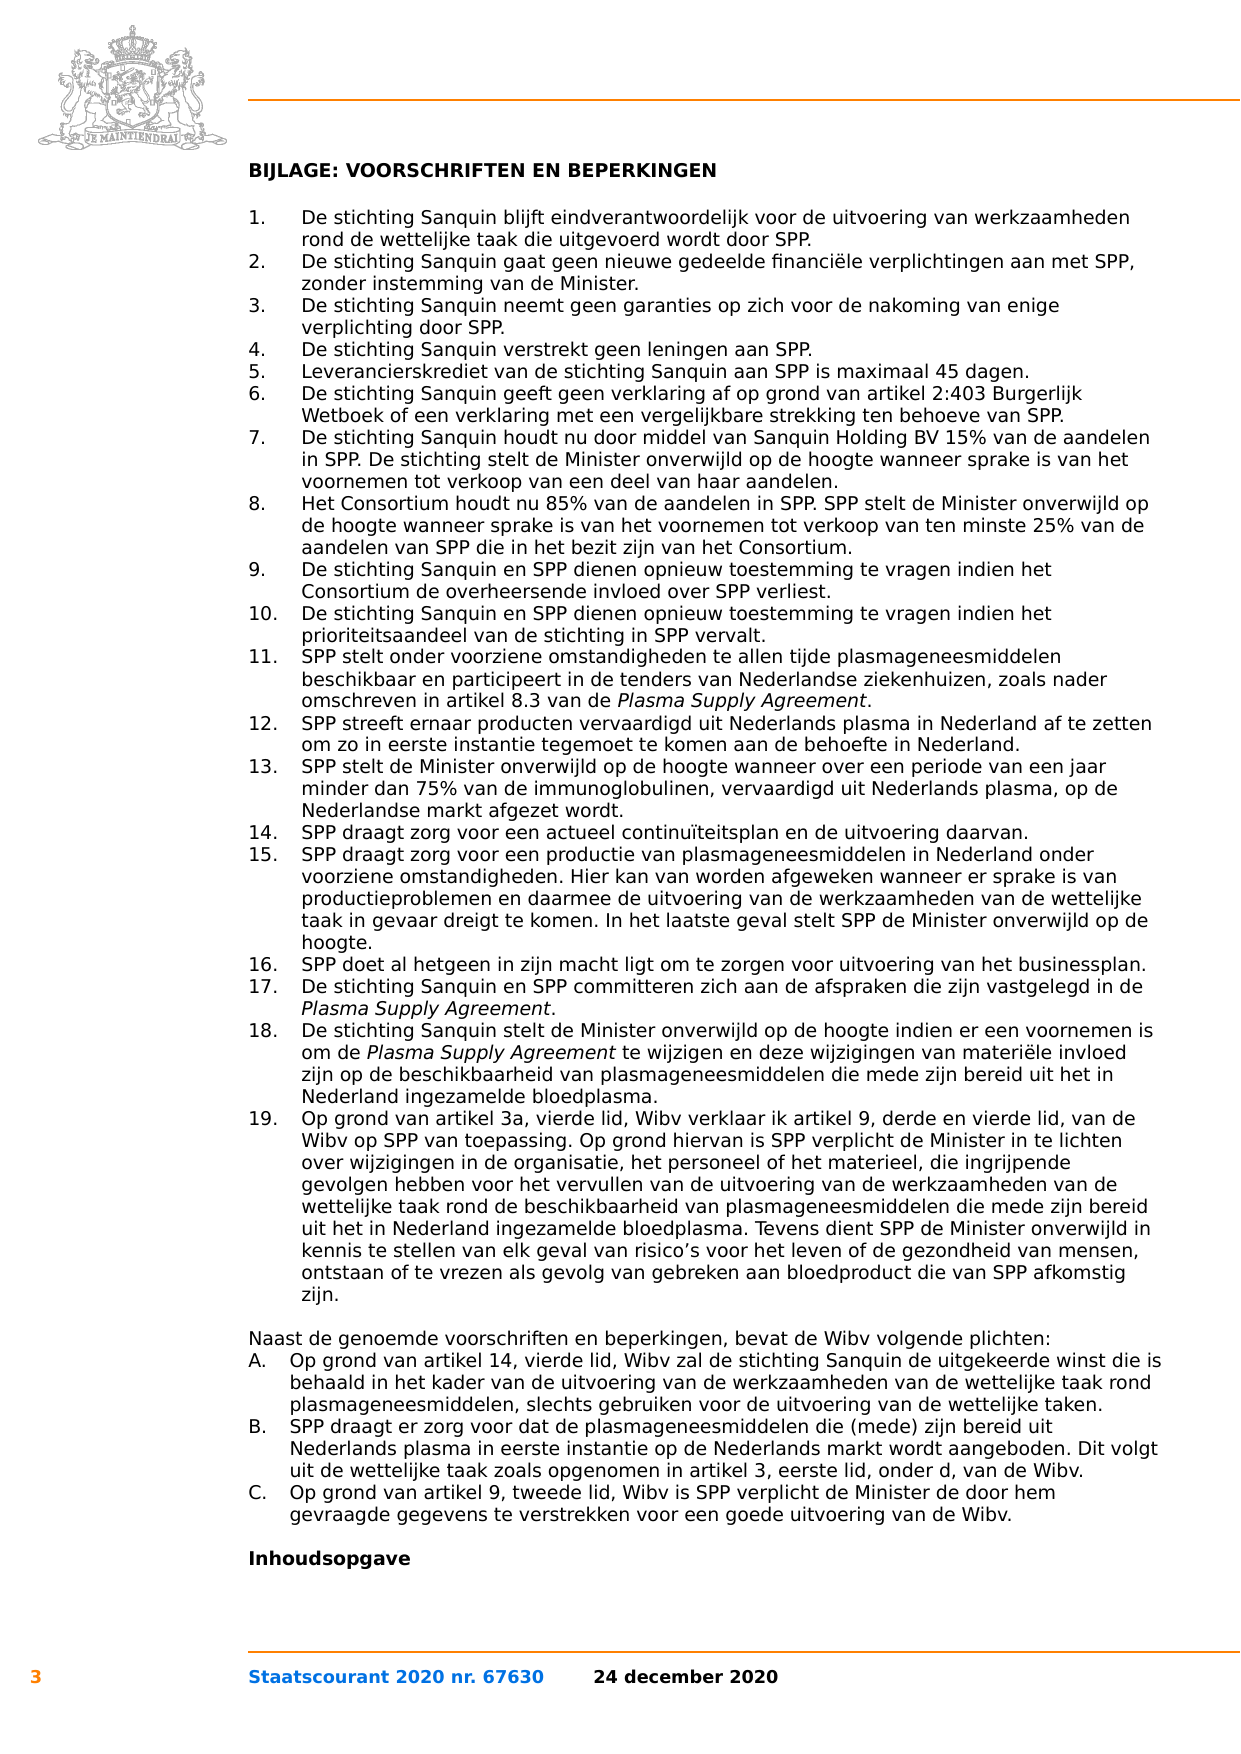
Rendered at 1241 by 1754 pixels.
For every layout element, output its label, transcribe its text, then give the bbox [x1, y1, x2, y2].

text A. Op grond van artikel 14, vierde lid, Wibv zal de stichting Sanquin de uitgekeerde winst die is behaald in het kader van de uitvoering van de werkzaamheden van de wettelijke taak rond plasmageneesmiddelen, slechts gebruiken voor de uitvoering van de wettelijke taken. [248, 1350, 1163, 1416]
text Naast de genoemde voorschriften en beperkingen, bevat de Wibv volgende plichten: [248, 1328, 1163, 1350]
text 17. De stichting Sanquin en SPP committeren zich aan de afspraken die zijn vastgelegd in de Plasma Supply Agreement. [248, 976, 1163, 1020]
subtitle BIJLAGE: VOORSCHRIFTEN EN BEPERKINGEN [248, 160, 1163, 182]
text 7. De stichting Sanquin houdt nu door middel van Sanquin Holding BV 15% van de aandelen in SPP. De stichting stelt de Minister onverwijld op de hoogte wanneer sprake is van het voornemen tot verkoop van een deel van haar aandelen. [248, 427, 1163, 493]
text 6. De stichting Sanquin geeft geen verklaring af op grond van artikel 2:403 Burgerlijk Wetboek of een verklaring met een vergelijkbare strekking ten behoeve van SPP. [248, 383, 1163, 427]
text Inhoudsopgave [248, 1547, 1163, 1569]
text 15. SPP draagt zorg voor een productie van plasmageneesmiddelen in Nederland onder voorziene omstandigheden. Hier kan van worden afgeweken wanneer er sprake is van productieproblemen en daarmee de uitvoering van de werkzaamheden van de wettelijke taak in gevaar dreigt te komen. In het laatste geval stelt SPP de Minister onverwijld op de hoogte. [248, 844, 1163, 954]
text 1. De stichting Sanquin blijft eindverantwoordelijk voor de uitvoering van werkzaamheden rond de wettelijke taak die uitgevoerd wordt door SPP. [248, 207, 1163, 251]
text 16. SPP doet al hetgeen in zijn macht ligt om te zorgen voor uitvoering van het businessplan. [248, 954, 1163, 976]
text 13. SPP stelt de Minister onverwijld op de hoogte wanneer over een periode van een jaar minder dan 75% van de immunoglobulinen, vervaardigd uit Nederlands plasma, op de Nederlandse markt afgezet wordt. [248, 756, 1163, 822]
text 19. Op grond van artikel 3a, vierde lid, Wibv verklaar ik artikel 9, derde en vierde lid, van de Wibv op SPP van toepassing. Op grond hiervan is SPP verplicht de Minister in te lichten over wijzigingen in de organisatie, het personeel of het materieel, die ingrijpende gevolgen hebben voor het vervullen van de uitvoering van de werkzaamheden van de wettelijke taak rond de beschikbaarheid van plasmageneesmiddelen die mede zijn bereid uit het in Nederland ingezamelde bloedplasma. Tevens dient SPP de Minister onverwijld in kennis te stellen van elk geval van risico’s voor het leven of de gezondheid van mensen, ontstaan of te vrezen als gevolg van gebreken aan bloedproduct die van SPP afkomstig zijn. [248, 1108, 1163, 1306]
text 5. Leverancierskrediet van de stichting Sanquin aan SPP is maximaal 45 dagen. [248, 361, 1163, 383]
text C. Op grond van artikel 9, tweede lid, Wibv is SPP verplicht de Minister de door hem gevraagde gegevens te verstrekken voor een goede uitvoering van de Wibv. [248, 1482, 1163, 1526]
text 12. SPP streeft ernaar producten vervaardigd uit Nederlands plasma in Nederland af te zetten om zo in eerste instantie tegemoet te komen aan de behoefte in Nederland. [248, 712, 1163, 756]
text 18. De stichting Sanquin stelt de Minister onverwijld op de hoogte indien er een voornemen is om de Plasma Supply Agreement te wijzigen en deze wijzigingen van materiële invloed zijn op de beschikbaarheid van plasmageneesmiddelen die mede zijn bereid uit het in Nederland ingezamelde bloedplasma. [248, 1020, 1163, 1108]
text 9. De stichting Sanquin en SPP dienen opnieuw toestemming te vragen indien het Consortium de overheersende invloed over SPP verliest. [248, 558, 1163, 602]
text B. SPP draagt er zorg voor dat de plasmageneesmiddelen die (mede) zijn bereid uit Nederlands plasma in eerste instantie op de Nederlands markt wordt aangeboden. Dit volgt uit de wettelijke taak zoals opgenomen in artikel 3, eerste lid, onder d, van de Wibv. [248, 1416, 1163, 1482]
text 11. SPP stelt onder voorziene omstandigheden te allen tijde plasmageneesmiddelen beschikbaar en participeert in de tenders van Nederlandse ziekenhuizen, zoals nader omschreven in artikel 8.3 van de Plasma Supply Agreement. [248, 646, 1163, 712]
text 2. De stichting Sanquin gaat geen nieuwe gedeelde financiële verplichtingen aan met SPP, zonder instemming van de Minister. [248, 251, 1163, 295]
text 8. Het Consortium houdt nu 85% van de aandelen in SPP. SPP stelt de Minister onverwijld op de hoogte wanneer sprake is van het voornemen tot verkoop van ten minste 25% van de aandelen van SPP die in het bezit zijn van het Consortium. [248, 493, 1163, 558]
text 4. De stichting Sanquin verstrekt geen leningen aan SPP. [248, 339, 1163, 361]
text 14. SPP draagt zorg voor een actueel continuïteitsplan en de uitvoering daarvan. [248, 822, 1163, 844]
picture [38, 25, 227, 150]
text 3. De stichting Sanquin neemt geen garanties op zich voor de nakoming van enige verplichting door SPP. [248, 295, 1163, 339]
text 10. De stichting Sanquin en SPP dienen opnieuw toestemming te vragen indien het prioriteitsaandeel van de stichting in SPP vervalt. [248, 602, 1163, 646]
